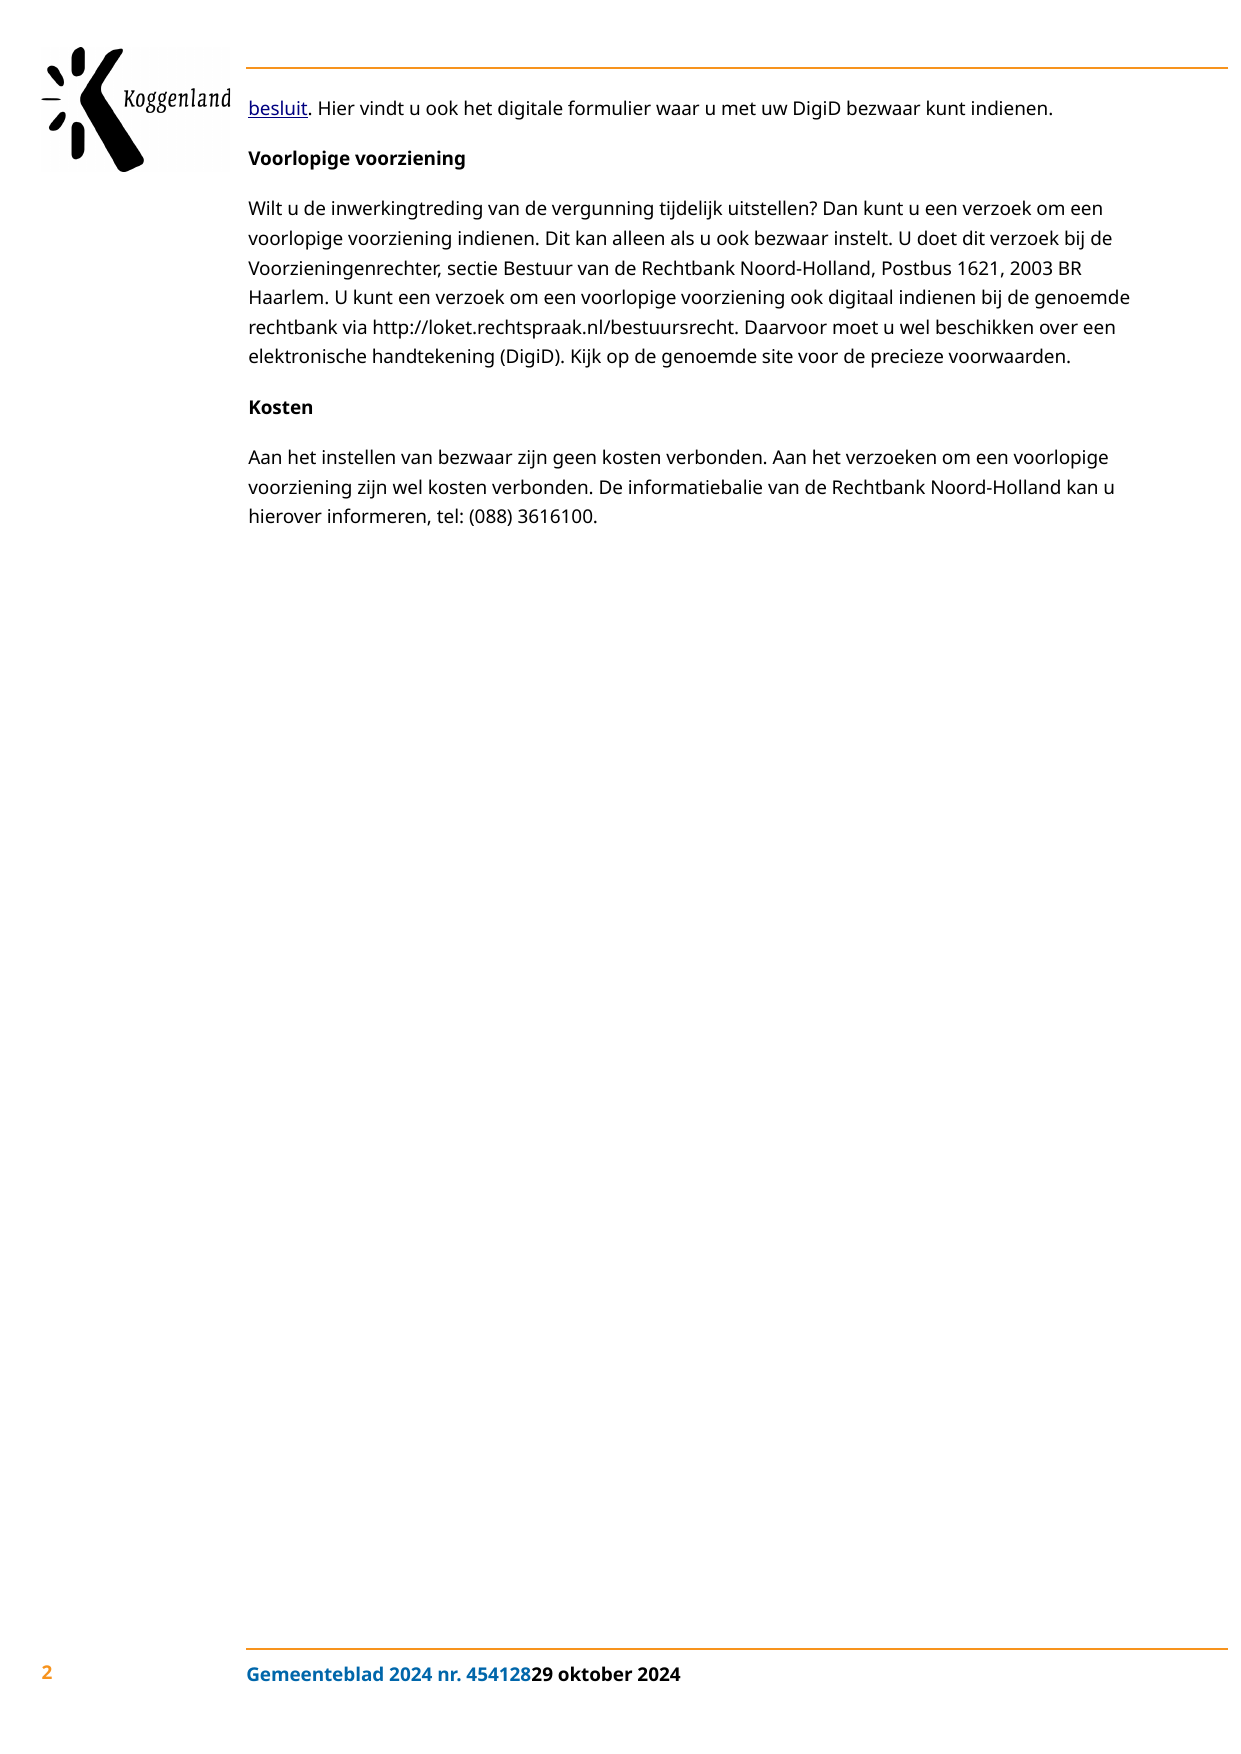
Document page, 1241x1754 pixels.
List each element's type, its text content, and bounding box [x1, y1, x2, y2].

text Wilt u de inwerkingtreding van de vergunning tijdelijk uitstellen? Dan kunt u een verzoek om een voorlopige voorziening indienen. Dit kan alleen als u ook bezwaar instelt. U doet dit verzoek bij de Voorzieningenrechter, sectie Bestuur van de Rechtbank Noord-Holland, Postbus 1621, 2003 BR Haarlem. U kunt een verzoek om een voorlopige voorziening ook digitaal indienen bij de genoemde rechtbank via http://loket.rechtspraak.nl/bestuursrecht. Daarvoor moet u wel beschikken over een elektronische handtekening (DigiD). Kijk op de genoemde site voor de precieze voorwaarden. [248, 196, 1152, 369]
picture [41, 47, 231, 172]
text Voorlopige voorziening [248, 145, 1152, 171]
text besluit. Hier vindt u ook het digitale formulier waar u met uw DigiD bezwaar kunt indienen. [248, 95, 1152, 121]
text Aan het instellen van bezwaar zijn geen kosten verbonden. Aan het verzoeken om een voorlopige voorziening zijn wel kosten verbonden. De informatiebalie van de Rechtbank Noord-Holland kan u hierover informeren, tel: (088) 3616100. [248, 444, 1152, 529]
text Kosten [248, 394, 1152, 420]
